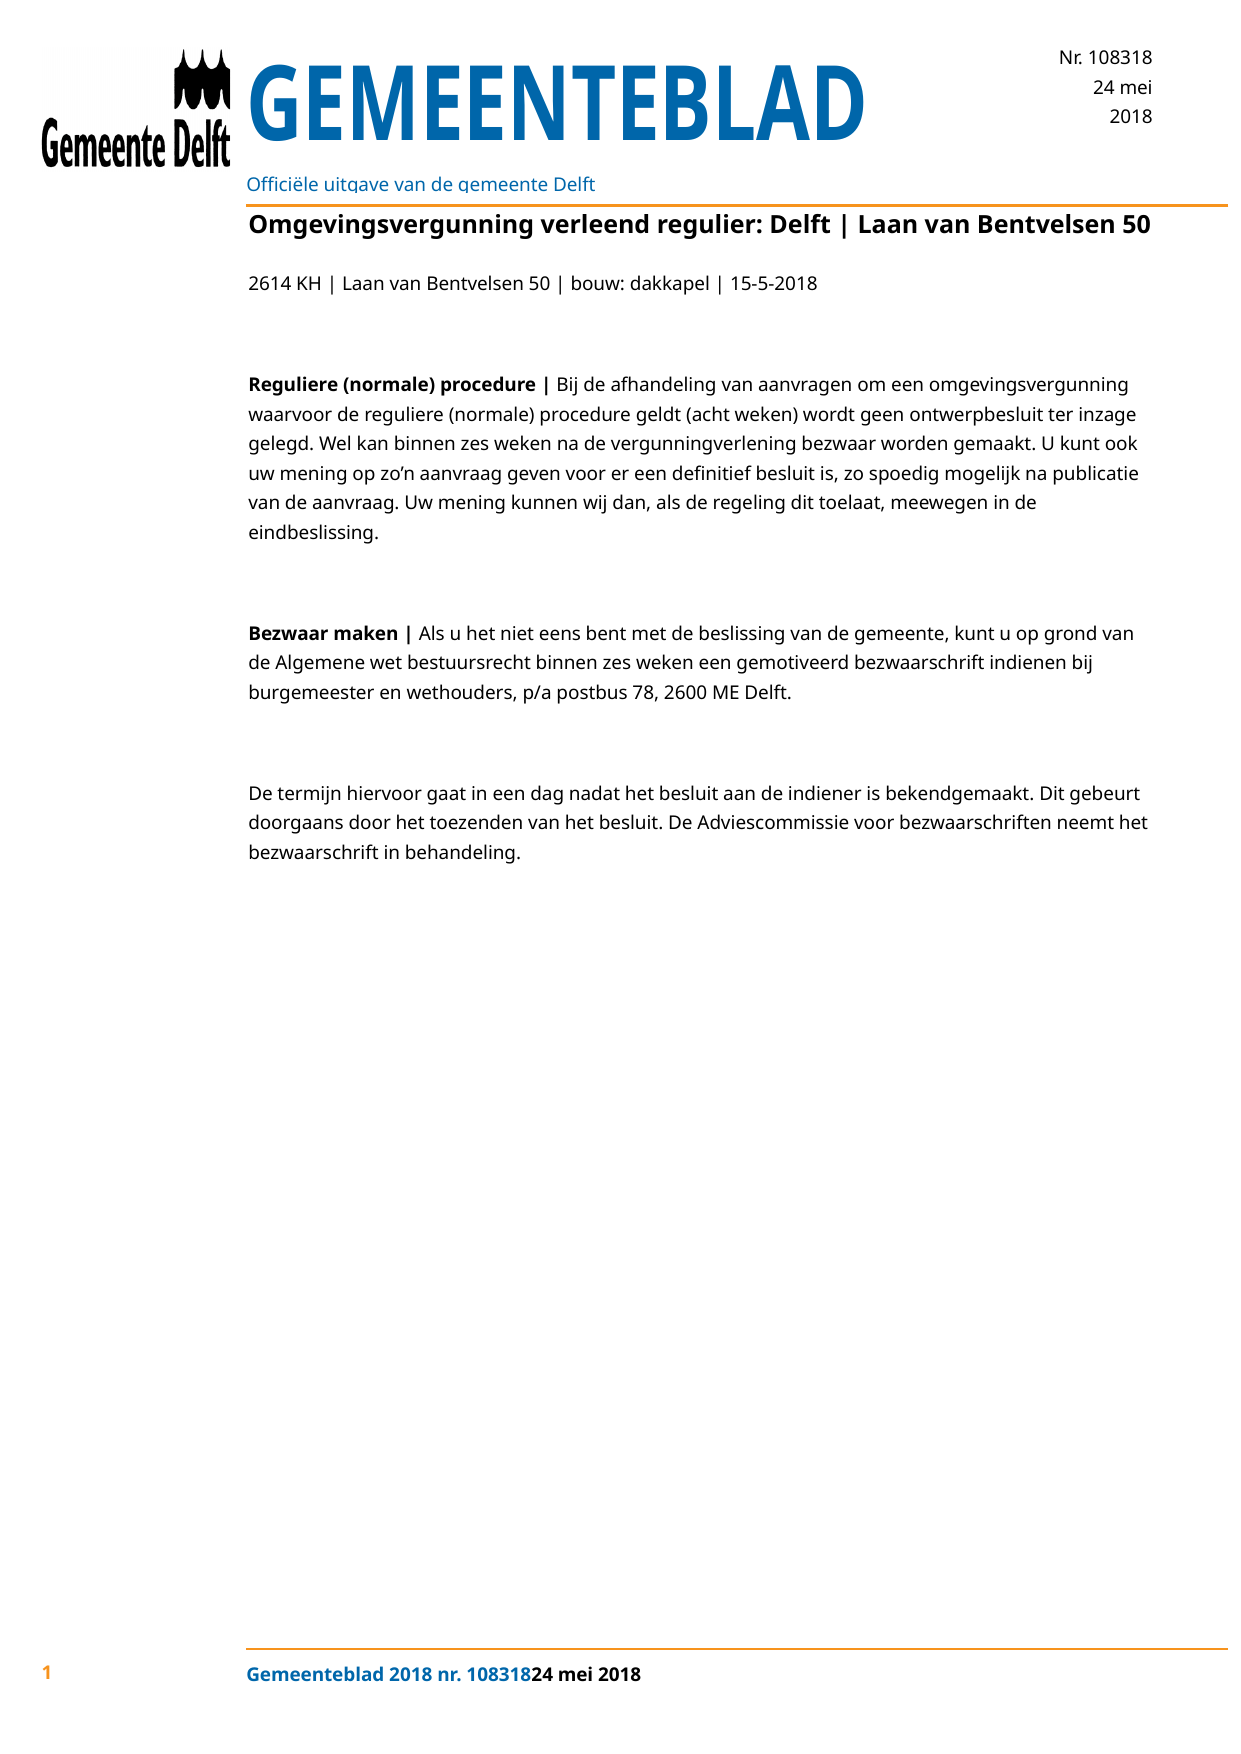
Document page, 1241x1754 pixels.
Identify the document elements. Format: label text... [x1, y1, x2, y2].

text Omgevingsvergunning verleend regulier: Delft | Laan van Bentvelsen 50 [248, 207, 1152, 241]
text Reguliere (normale) procedure | Bij de afhandeling van aanvragen om een omgevingsvergunning waarvoor de reguliere (normale) procedure geldt (acht weken) wordt geen ontwerpbesluit ter inzage gelegd. Wel kan binnen zes weken na de vergunningverlening bezwaar worden gemaakt. U kunt ook uw mening op zo’n aanvraag geven voor er een definitief besluit is, zo spoedig mogelijk na publicatie van de aanvraag. Uw mening kunnen wij dan, als de regeling dit toelaat, meewegen in de eindbeslissing. [248, 371, 1152, 545]
text 2614 KH | Laan van Bentvelsen 50 | bouw: dakkapel | 15-5-2018 [248, 270, 1152, 296]
picture [41, 47, 231, 172]
text De termijn hiervoor gaat in een dag nadat het besluit aan de indiener is bekendgemaakt. Dit gebeurt doorgaans door het toezenden van het besluit. De Adviescommissie voor bezwaarschriften neemt het bezwaarschrift in behandeling. [248, 780, 1152, 865]
text Bezwaar maken | Als u het niet eens bent met de beslissing van de gemeente, kunt u op grond van de Algemene wet bestuursrecht binnen zes weken een gemotiveerd bezwaarschrift indienen bij burgemeester en wethouders, p/a postbus 78, 2600 ME Delft. [248, 620, 1152, 705]
